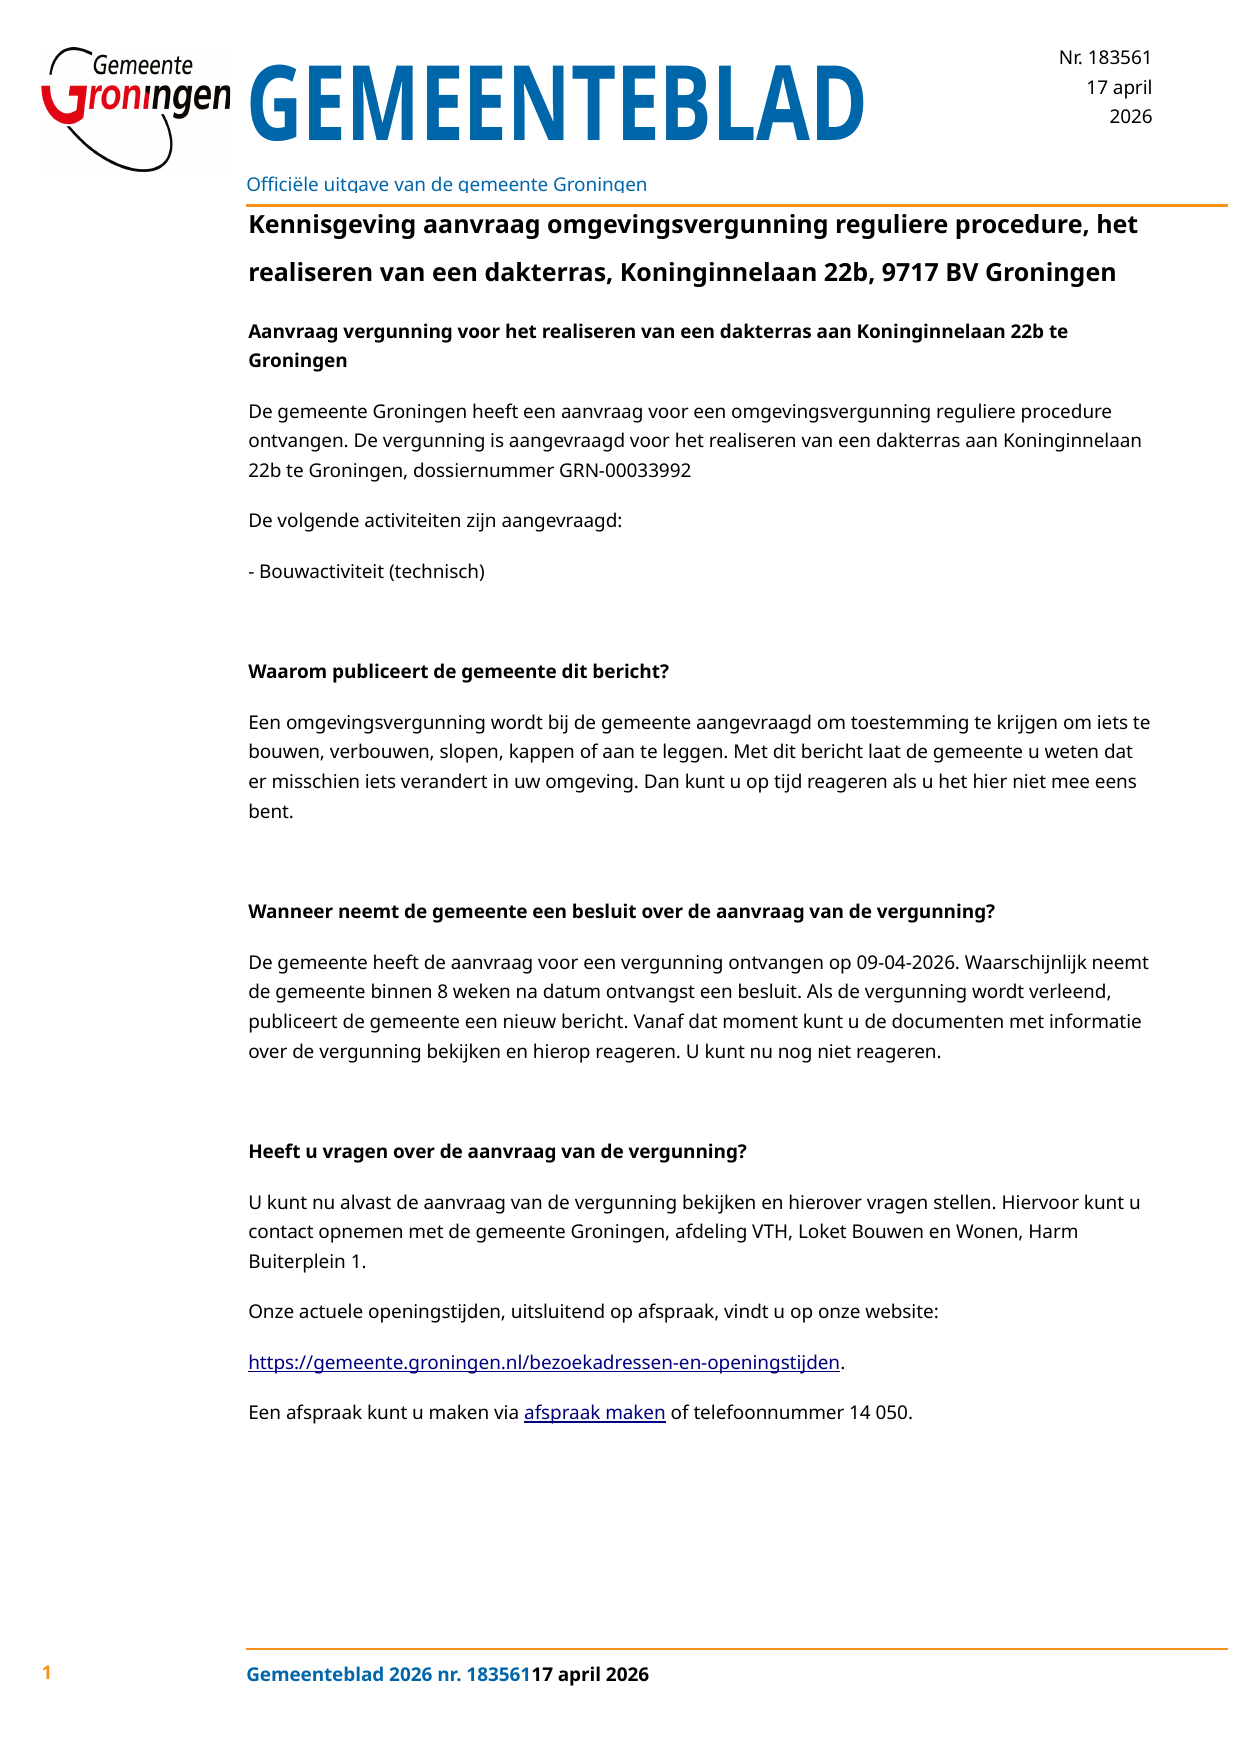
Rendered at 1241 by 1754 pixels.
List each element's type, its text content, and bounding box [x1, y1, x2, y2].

text Een omgevingsvergunning wordt bij de gemeente aangevraagd om toestemming te krijgen om iets te bouwen, verbouwen, slopen, kappen of aan te leggen. Met dit bericht laat de gemeente u weten dat er misschien iets verandert in uw omgeving. Dan kunt u op tijd reageren als u het hier niet mee eens bent. [248, 709, 1152, 824]
text Een afspraak kunt u maken via afspraak maken of telefoonnummer 14 050. [248, 1399, 1152, 1425]
text - Bouwactiviteit (technisch) [248, 558, 1152, 584]
text Wanneer neemt de gemeente een besluit over de aanvraag van de vergunning? [248, 899, 1152, 924]
text Onze actuele openingstijden, uitsluitend op afspraak, vindt u op onze website: [248, 1299, 1152, 1324]
text De volgende activiteiten zijn aangevraagd: [248, 507, 1152, 533]
text Waarom publiceert de gemeente dit bericht? [248, 659, 1152, 684]
picture [41, 47, 231, 172]
text U kunt nu alvast de aanvraag van de vergunning bekijken en hierover vragen stellen. Hiervoor kunt u contact opnemen met de gemeente Groningen, afdeling VTH, Loket Bouwen en Wonen, Harm Buiterplein 1. [248, 1189, 1152, 1274]
text De gemeente heeft de aanvraag voor een vergunning ontvangen op 09-04-2026. Waarschijnlijk neemt de gemeente binnen 8 weken na datum ontvangst een besluit. Als de vergunning wordt verleend, publiceert de gemeente een nieuw bericht. Vanaf dat moment kunt u de documenten met informatie over de vergunning bekijken en hierop reageren. U kunt nu nog niet reageren. [248, 949, 1152, 1064]
text Aanvraag vergunning voor het realiseren van een dakterras aan Koninginnelaan 22b te Groningen [248, 318, 1152, 373]
text https://gemeente.groningen.nl/bezoekadressen-en-openingstijden. [248, 1349, 1152, 1375]
text Heeft u vragen over de aanvraag van de vergunning? [248, 1139, 1152, 1164]
text De gemeente Groningen heeft een aanvraag voor een omgevingsvergunning reguliere procedure ontvangen. De vergunning is aangevraagd voor het realiseren van een dakterras aan Koninginnelaan 22b te Groningen, dossiernummer GRN-00033992 [248, 398, 1152, 483]
text Kennisgeving aanvraag omgevingsvergunning reguliere procedure, het realiseren van een dakterras, Koninginnelaan 22b, 9717 BV Groningen [248, 207, 1152, 288]
